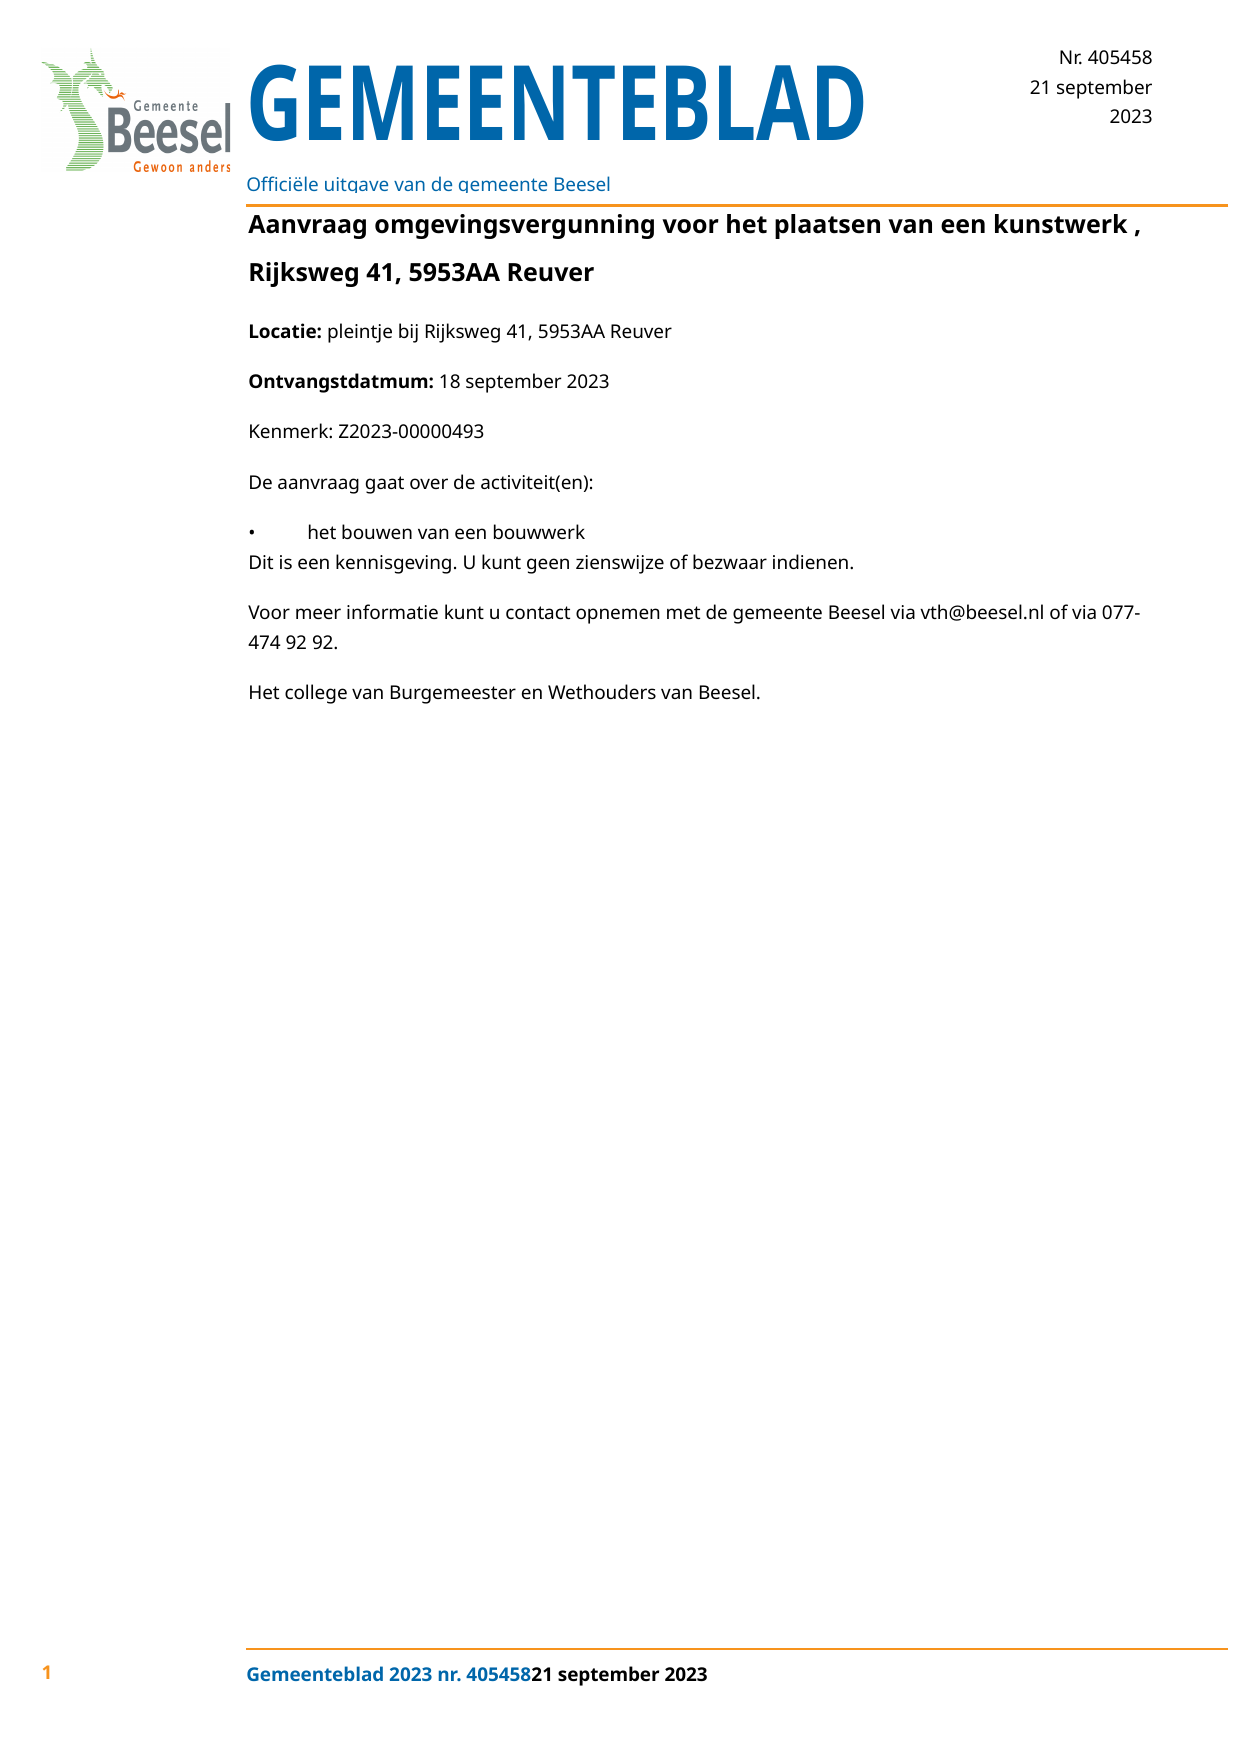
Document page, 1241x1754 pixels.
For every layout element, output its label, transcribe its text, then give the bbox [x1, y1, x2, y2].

text Kenmerk: Z2023-00000493 [248, 419, 1152, 444]
picture [41, 47, 231, 172]
text Dit is een kennisgeving. U kunt geen zienswijze of bezwaar indienen. [248, 549, 1152, 575]
list het bouwen van een bouwwerk [248, 519, 1152, 545]
text Aanvraag omgevingsvergunning voor het plaatsen van een kunstwerk , Rijksweg 41, 5953AA Reuver [248, 207, 1152, 288]
text Voor meer informatie kunt u contact opnemen met de gemeente Beesel via vth@beesel.nl of via 077-474 92 92. [248, 599, 1152, 655]
text Ontvangstdatmum: 18 september 2023 [248, 368, 1152, 394]
text Het college van Burgemeester en Wethouders van Beesel. [248, 679, 1152, 705]
text De aanvraag gaat over de activiteit(en): [248, 469, 1152, 495]
text Locatie: pleintje bij Rijksweg 41, 5953AA Reuver [248, 318, 1152, 344]
